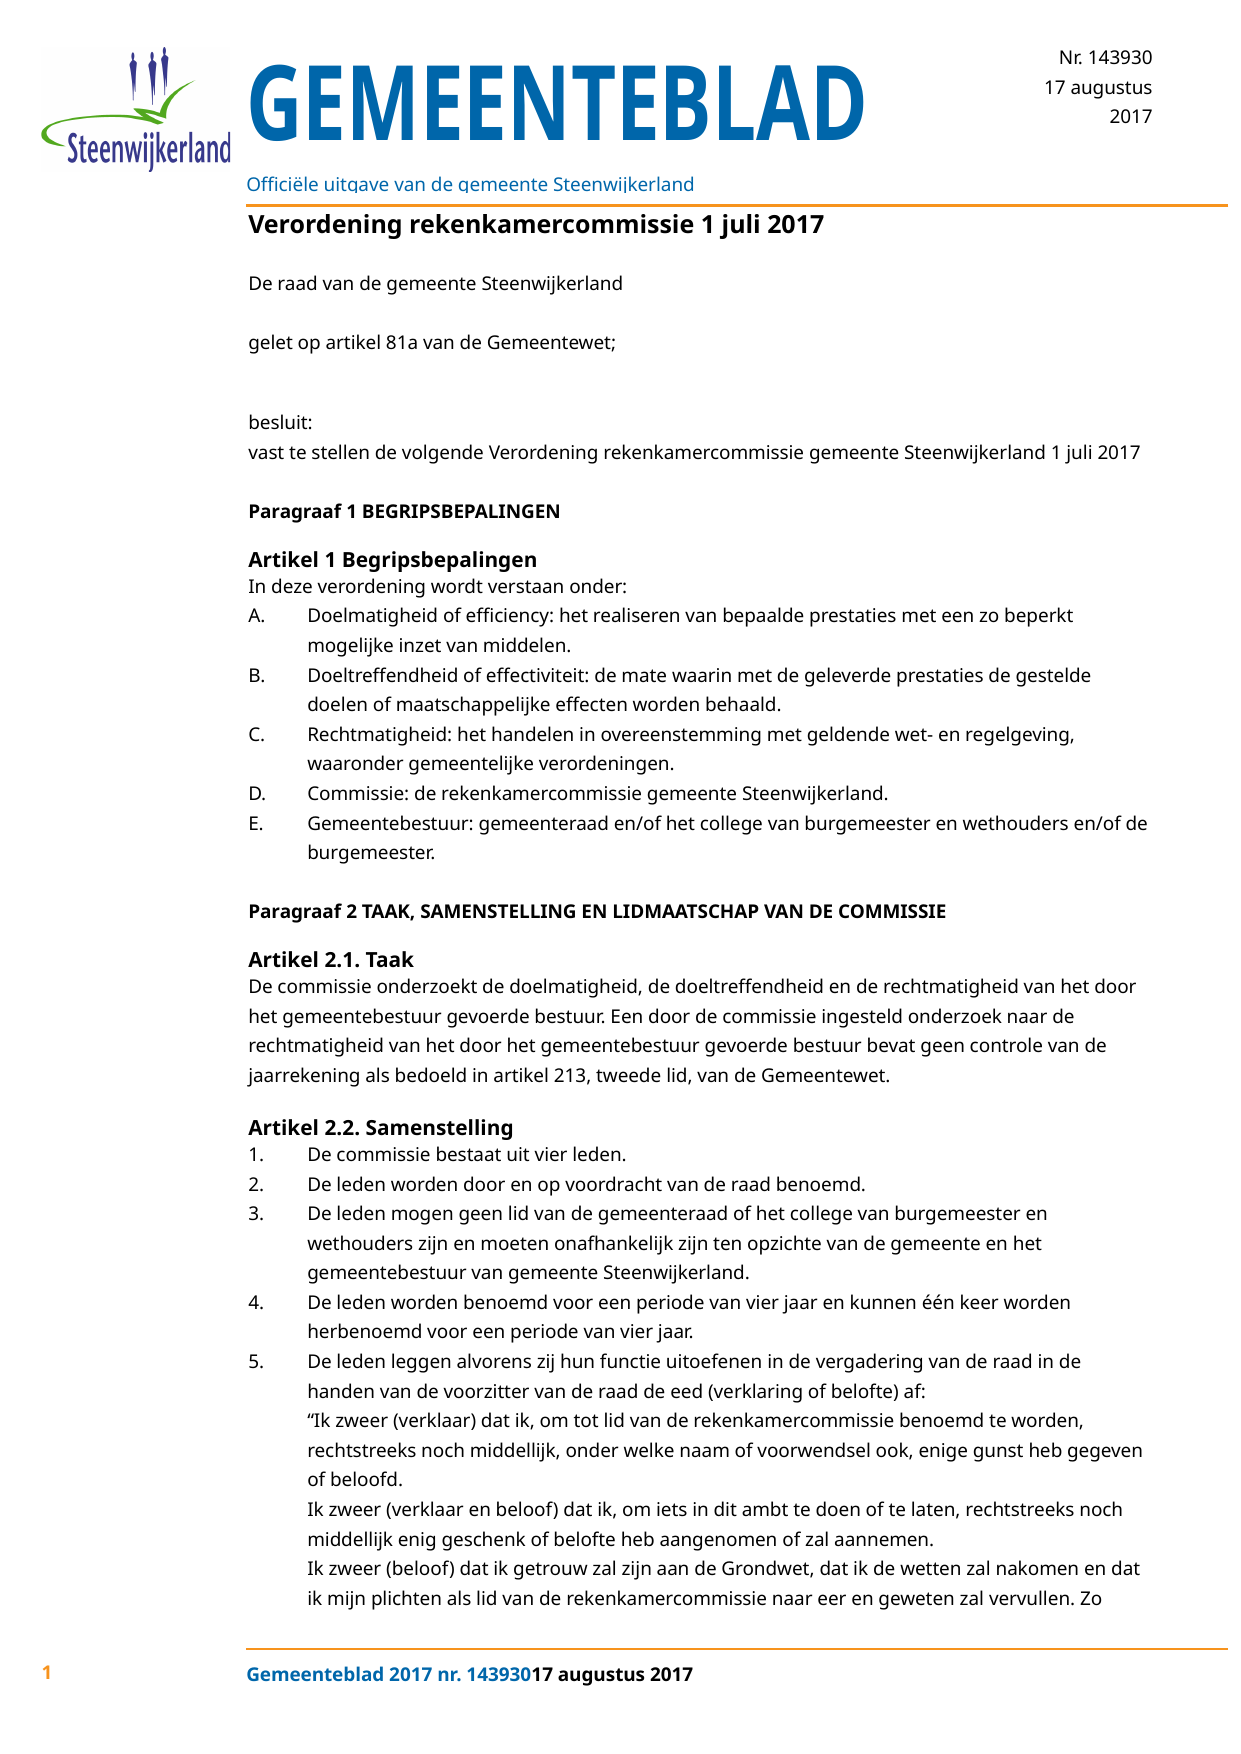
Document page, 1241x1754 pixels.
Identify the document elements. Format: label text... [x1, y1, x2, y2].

text vast te stellen de volgende Verordening rekenkamercommissie gemeente Steenwijkerland 1 juli 2017 [248, 439, 1152, 465]
text De raad van de gemeente Steenwijkerland [248, 270, 1152, 296]
list Ik zweer (verklaar en beloof) dat ik, om iets in dit ambt te doen of te laten, rechtstreeks noch middellijk enig geschenk of belofte heb aangenomen of zal aannemen. [248, 1496, 1152, 1551]
list De leden worden door en op voordracht van de raad benoemd. [248, 1171, 1152, 1196]
list Ik zweer (beloof) dat ik getrouw zal zijn aan de Grondwet, dat ik de wetten zal nakomen en dat ik mijn plichten als lid van de rekenkamercommissie naar eer en geweten zal vervullen. Zo [248, 1555, 1152, 1611]
list De leden mogen geen lid van de gemeenteraad of het college van burgemeester en wethouders zijn en moeten onafhankelijk zijn ten opzichte van de gemeente en het gemeentebestuur van gemeente Steenwijkerland. [248, 1200, 1152, 1285]
text De commissie onderzoekt de doelmatigheid, de doeltreffendheid en de rechtmatigheid van het door het gemeentebestuur gevoerde bestuur. Een door de commissie ingesteld onderzoek naar de rechtmatigheid van het door het gemeentebestuur gevoerde bestuur bevat geen controle van de jaarrekening als bedoeld in artikel 213, tweede lid, van de Gemeentewet. [248, 973, 1152, 1088]
text Paragraaf 1 BEGRIPSBEPALINGEN [248, 498, 1152, 524]
text gelet op artikel 81a van de Gemeentewet; [248, 329, 1152, 355]
text besluit: [248, 409, 1152, 435]
list Gemeentebestuur: gemeenteraad en/of het college van burgemeester en wethouders en/of de burgemeester. [248, 810, 1152, 865]
list De commissie bestaat uit vier leden. [248, 1141, 1152, 1167]
list Doeltreffendheid of effectiviteit: de mate waarin met de geleverde prestaties de gestelde doelen of maatschappelijke effecten worden behaald. [248, 662, 1152, 717]
text Verordening rekenkamercommissie 1 juli 2017 [248, 207, 1152, 241]
list Rechtmatigheid: het handelen in overeenstemming met geldende wet- en regelgeving, waaronder gemeentelijke verordeningen. [248, 721, 1152, 776]
text Artikel 2.1. Taak [248, 945, 1152, 973]
picture [41, 47, 231, 172]
list De leden worden benoemd voor een periode van vier jaar en kunnen één keer worden herbenoemd voor een periode van vier jaar. [248, 1289, 1152, 1344]
text In deze verordening wordt verstaan onder: [248, 573, 1152, 599]
text Artikel 2.2. Samenstelling [248, 1113, 1152, 1141]
text Paragraaf 2 TAAK, SAMENSTELLING EN LIDMAATSCHAP VAN DE COMMISSIE [248, 898, 1152, 924]
list Doelmatigheid of efficiency: het realiseren van bepaalde prestaties met een zo beperkt mogelijke inzet van middelen. [248, 603, 1152, 658]
text Artikel 1 Begripsbepalingen [248, 545, 1152, 573]
list “Ik zweer (verklaar) dat ik, om tot lid van de rekenkamercommissie benoemd te worden, rechtstreeks noch middellijk, onder welke naam of voorwendsel ook, enige gunst heb gegeven of beloofd. [248, 1407, 1152, 1492]
list Commissie: de rekenkamercommissie gemeente Steenwijkerland. [248, 780, 1152, 806]
list De leden leggen alvorens zij hun functie uitoefenen in de vergadering van de raad in de handen van de voorzitter van de raad de eed (verklaring of belofte) af: [248, 1348, 1152, 1403]
